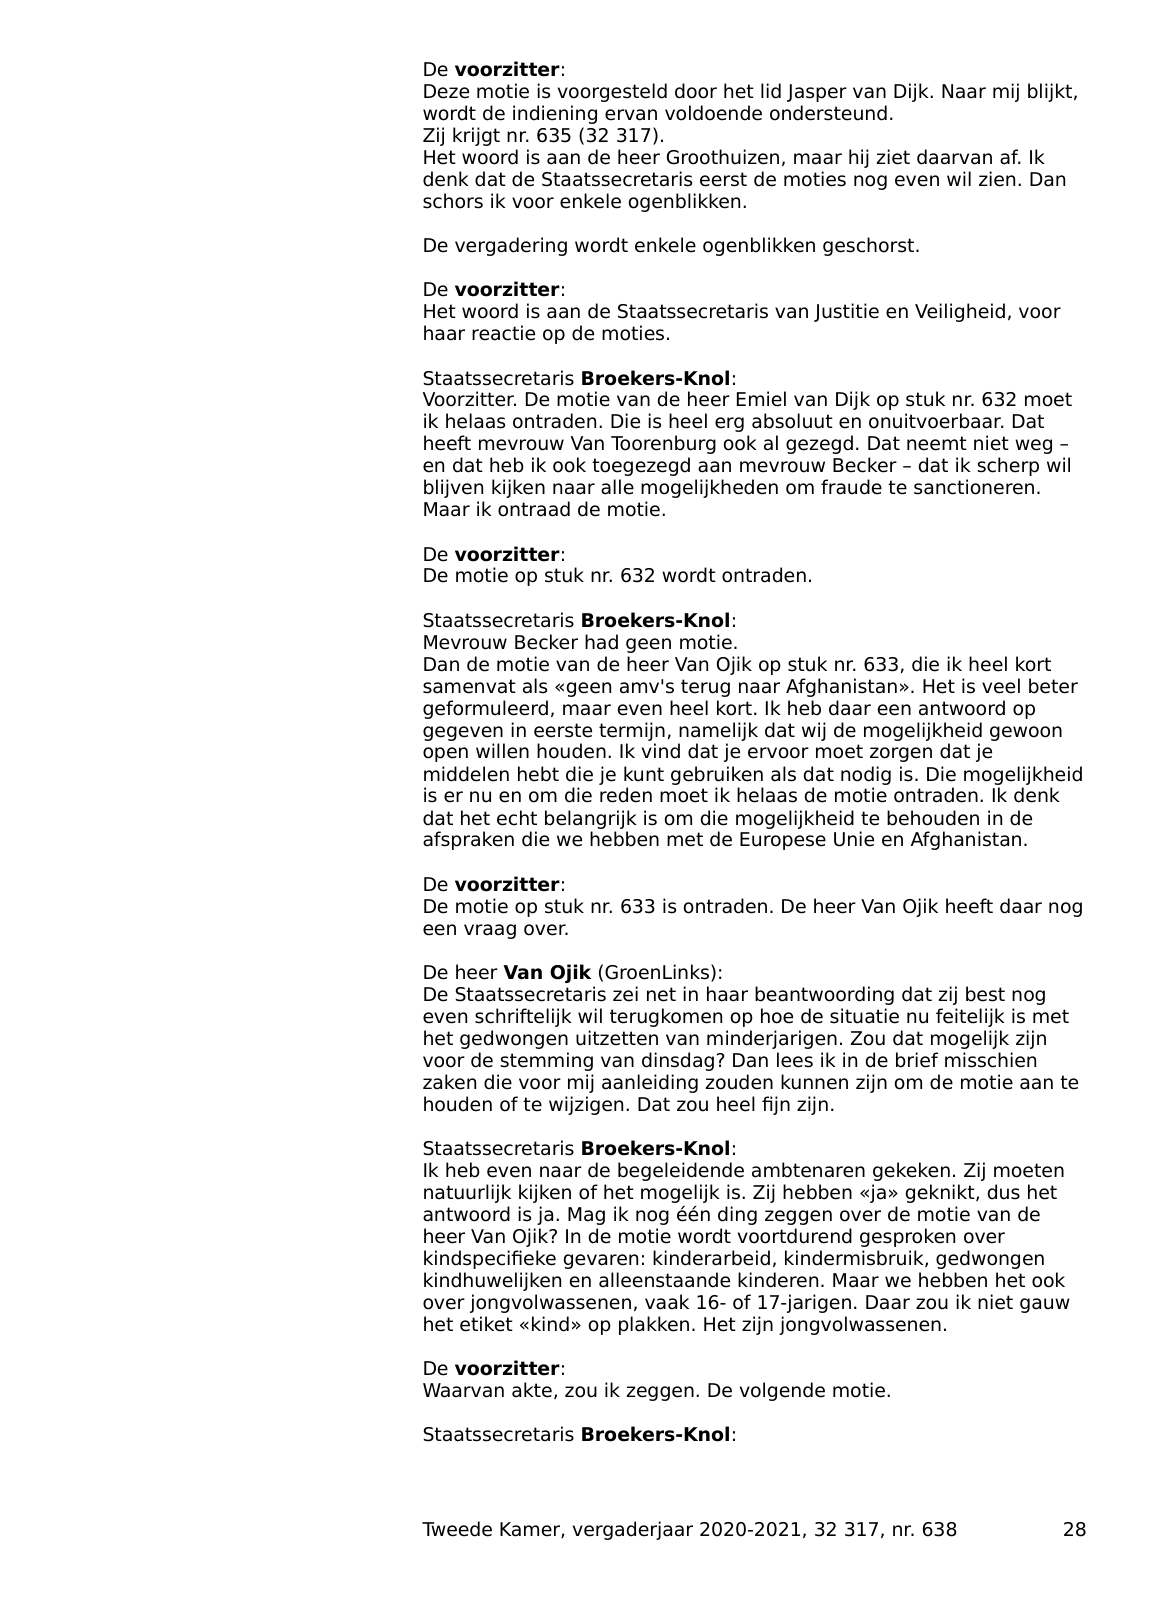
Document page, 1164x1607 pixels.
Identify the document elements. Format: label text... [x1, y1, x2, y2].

text Staatssecretaris Broekers-Knol: [422, 1138, 1087, 1160]
text Staatssecretaris Broekers-Knol: [422, 1424, 1087, 1446]
text Mevrouw Becker had geen motie. [422, 632, 1087, 653]
text De voorzitter: [422, 873, 1087, 896]
text De voorzitter: [422, 1358, 1087, 1380]
text De heer Van Ojik (GroenLinks): [422, 962, 1087, 984]
text Ik heb even naar de begeleidende ambtenaren gekeken. Zij moeten natuurlijk kijken of het mogelijk is. Zij hebben «ja» geknikt, dus het antwoord is ja. Mag ik nog één ding zeggen over de motie van de heer Van Ojik? In de motie wordt voortdurend gesproken over kindspecifieke gevaren: kinderarbeid, kindermisbruik, gedwongen kindhuwelijken en alleenstaande kinderen. Maar we hebben het ook over jongvolwassenen, vaak 16- of 17-jarigen. Daar zou ik niet gauw het etiket «kind» op plakken. Het zijn jongvolwassenen. [422, 1160, 1087, 1336]
text Het woord is aan de heer Groothuizen, maar hij ziet daarvan af. Ik denk dat de Staatssecretaris eerst de moties nog even wil zien. Dan schors ik voor enkele ogenblikken. [422, 147, 1087, 213]
text Het woord is aan de Staatssecretaris van Justitie en Veiligheid, voor haar reactie op de moties. [422, 301, 1087, 345]
text Staatssecretaris Broekers-Knol: [422, 609, 1087, 632]
text De voorzitter: [422, 543, 1087, 565]
text De voorzitter: [422, 279, 1087, 301]
text Waarvan akte, zou ik zeggen. De volgende motie. [422, 1380, 1087, 1402]
text De motie op stuk nr. 633 is ontraden. De heer Van Ojik heeft daar nog een vraag over. [422, 896, 1087, 939]
text Zij krijgt nr. 635 (32 317). [422, 125, 1087, 147]
text De motie op stuk nr. 632 wordt ontraden. [422, 565, 1087, 587]
text Voorzitter. De motie van de heer Emiel van Dijk op stuk nr. 632 moet ik helaas ontraden. Die is heel erg absoluut en onuitvoerbaar. Dat heeft mevrouw Van Toorenburg ook al gezegd. Dat neemt niet weg – en dat heb ik ook toegezegd aan mevrouw Becker – dat ik scherp wil blijven kijken naar alle mogelijkheden om fraude te sanctioneren. Maar ik ontraad de motie. [422, 389, 1087, 521]
text Staatssecretaris Broekers-Knol: [422, 367, 1087, 389]
text De Staatssecretaris zei net in haar beantwoording dat zij best nog even schriftelijk wil terugkomen op hoe de situatie nu feitelijk is met het gedwongen uitzetten van minderjarigen. Zou dat mogelijk zijn voor de stemming van dinsdag? Dan lees ik in de brief misschien zaken die voor mij aanleiding zouden kunnen zijn om de motie aan te houden of te wijzigen. Dat zou heel fijn zijn. [422, 984, 1087, 1116]
text De vergadering wordt enkele ogenblikken geschorst. [422, 235, 1087, 257]
text Deze motie is voorgesteld door het lid Jasper van Dijk. Naar mij blijkt, wordt de indiening ervan voldoende ondersteund. [422, 81, 1087, 125]
text De voorzitter: [422, 59, 1087, 81]
text Dan de motie van de heer Van Ojik op stuk nr. 633, die ik heel kort samenvat als «geen amv's terug naar Afghanistan». Het is veel beter geformuleerd, maar even heel kort. Ik heb daar een antwoord op gegeven in eerste termijn, namelijk dat wij de mogelijkheid gewoon open willen houden. Ik vind dat je ervoor moet zorgen dat je middelen hebt die je kunt gebruiken als dat nodig is. Die mogelijkheid is er nu en om die reden moet ik helaas de motie ontraden. Ik denk dat het echt belangrijk is om die mogelijkheid te behouden in de afspraken die we hebben met de Europese Unie en Afghanistan. [422, 653, 1087, 851]
